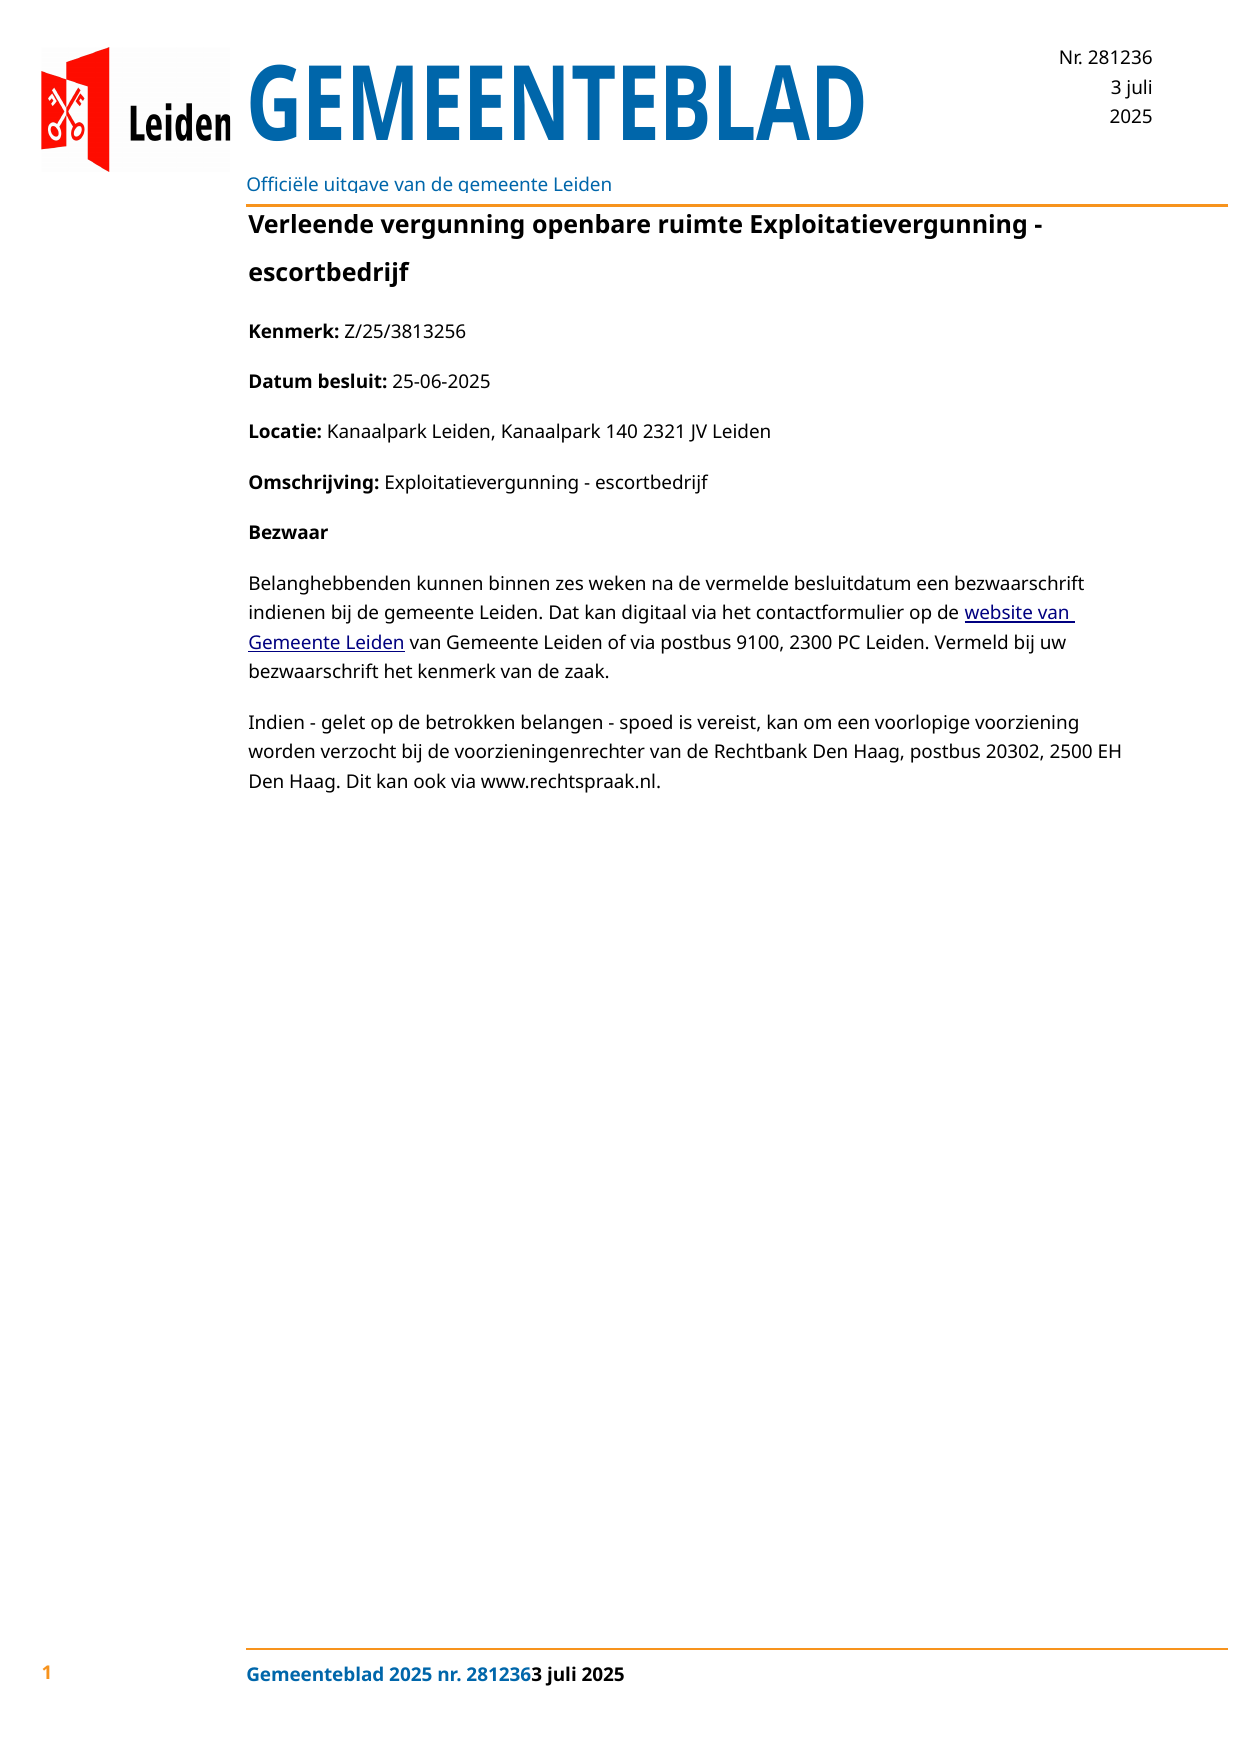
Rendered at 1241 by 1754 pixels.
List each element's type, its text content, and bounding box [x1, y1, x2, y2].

text Kenmerk: Z/25/3813256 [248, 318, 1152, 344]
text Indien - gelet op de betrokken belangen - spoed is vereist, kan om een voorlopige voorziening worden verzocht bij de voorzieningenrechter van de Rechtbank Den Haag, postbus 20302, 2500 EH Den Haag. Dit kan ook via www.rechtspraak.nl. [248, 709, 1152, 794]
picture [41, 47, 231, 172]
text Omschrijving: Exploitatievergunning - escortbedrijf [248, 469, 1152, 495]
text Bezwaar [248, 519, 1152, 545]
text Datum besluit: 25-06-2025 [248, 368, 1152, 394]
text Belanghebbenden kunnen binnen zes weken na de vermelde besluitdatum een bezwaarschrift indienen bij de gemeente Leiden. Dat kan digitaal via het contactformulier op de website van Gemeente Leiden van Gemeente Leiden of via postbus 9100, 2300 PC Leiden. Vermeld bij uw bezwaarschrift het kenmerk van de zaak. [248, 570, 1152, 684]
text Locatie: Kanaalpark Leiden, Kanaalpark 140 2321 JV Leiden [248, 419, 1152, 444]
text Verleende vergunning openbare ruimte Exploitatievergunning - escortbedrijf [248, 207, 1152, 288]
